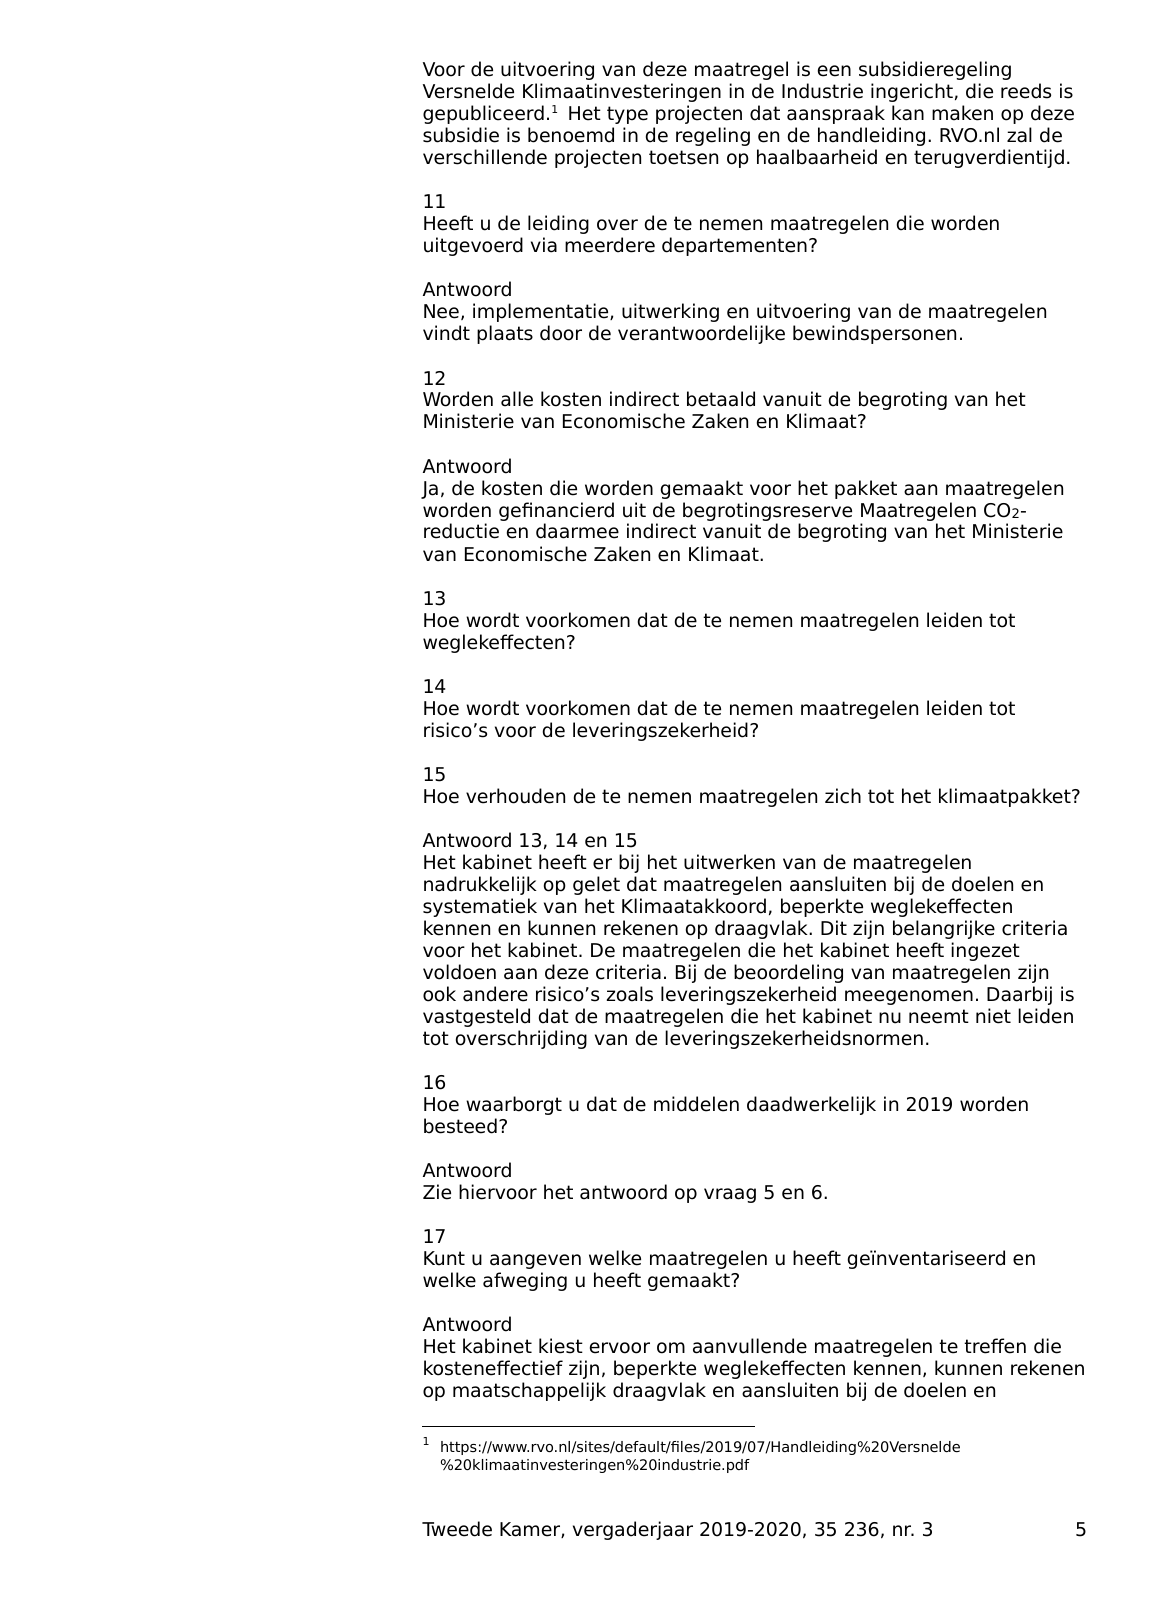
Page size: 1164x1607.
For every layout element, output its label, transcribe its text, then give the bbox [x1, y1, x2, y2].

text 12 [422, 367, 1087, 389]
text Kunt u aangeven welke maatregelen u heeft geïnventariseerd en welke afweging u heeft gemaakt? [422, 1248, 1087, 1292]
text Hoe wordt voorkomen dat de te nemen maatregelen leiden tot weglekeffecten? [422, 609, 1087, 653]
text Worden alle kosten indirect betaald vanuit de begroting van het Ministerie van Economische Zaken en Klimaat? [422, 389, 1087, 433]
text Antwoord [422, 1314, 1087, 1336]
text 14 [422, 676, 1087, 698]
text 15 [422, 764, 1087, 786]
text Hoe verhouden de te nemen maatregelen zich tot het klimaatpakket? [422, 786, 1087, 808]
text Heeft u de leiding over de te nemen maatregelen die worden uitgevoerd via meerdere departementen? [422, 213, 1087, 257]
text Hoe wordt voorkomen dat de te nemen maatregelen leiden tot risico’s voor de leveringszekerheid? [422, 698, 1087, 742]
text Hoe waarborgt u dat de middelen daadwerkelijk in 2019 worden besteed? [422, 1094, 1087, 1138]
text Het kabinet heeft er bij het uitwerken van de maatregelen nadrukkelijk op gelet dat maatregelen aansluiten bij de doelen en systematiek van het Klimaatakkoord, beperkte weglekeffecten kennen en kunnen rekenen op draagvlak. Dit zijn belangrijke criteria voor het kabinet. De maatregelen die het kabinet heeft ingezet voldoen aan deze criteria. Bij de beoordeling van maatregelen zijn ook andere risico’s zoals leveringszekerheid meegenomen. Daarbij is vastgesteld dat de maatregelen die het kabinet nu neemt niet leiden tot overschrijding van de leveringszekerheidsnormen. [422, 852, 1087, 1050]
text 11 [422, 191, 1087, 213]
text Antwoord [422, 1160, 1087, 1182]
text Antwoord 13, 14 en 15 [422, 830, 1087, 852]
text Nee, implementatie, uitwerking en uitvoering van de maatregelen vindt plaats door de verantwoordelijke bewindspersonen. [422, 301, 1087, 345]
text Ja, de kosten die worden gemaakt voor het pakket aan maatregelen worden gefinancierd uit de begrotingsreserve Maatregelen CO2-reductie en daarmee indirect vanuit de begroting van het Ministerie van Economische Zaken en Klimaat. [422, 477, 1087, 565]
text 16 [422, 1072, 1087, 1094]
text Het kabinet kiest ervoor om aanvullende maatregelen te treffen die kosteneffectief zijn, beperkte weglekeffecten kennen, kunnen rekenen op maatschappelijk draagvlak en aansluiten bij de doelen en [422, 1336, 1087, 1402]
text Antwoord [422, 456, 1087, 477]
text Antwoord [422, 279, 1087, 301]
text Zie hiervoor het antwoord op vraag 5 en 6. [422, 1182, 1087, 1204]
text 17 [422, 1226, 1087, 1248]
text 13 [422, 588, 1087, 609]
text https://www.rvo.nl/sites/default/files/2019/07/Handleiding%20Versnelde%20klimaatinvesteringen%20industrie.pdf [422, 1435, 1087, 1474]
text Voor de uitvoering van deze maatregel is een subsidieregeling Versnelde Klimaatinvesteringen in de Industrie ingericht, die reeds is gepubliceerd. Het type projecten dat aanspraak kan maken op deze subsidie is benoemd in de regeling en de handleiding. RVO.nl zal de verschillende projecten toetsen op haalbaarheid en terugverdientijd. [422, 59, 1087, 169]
